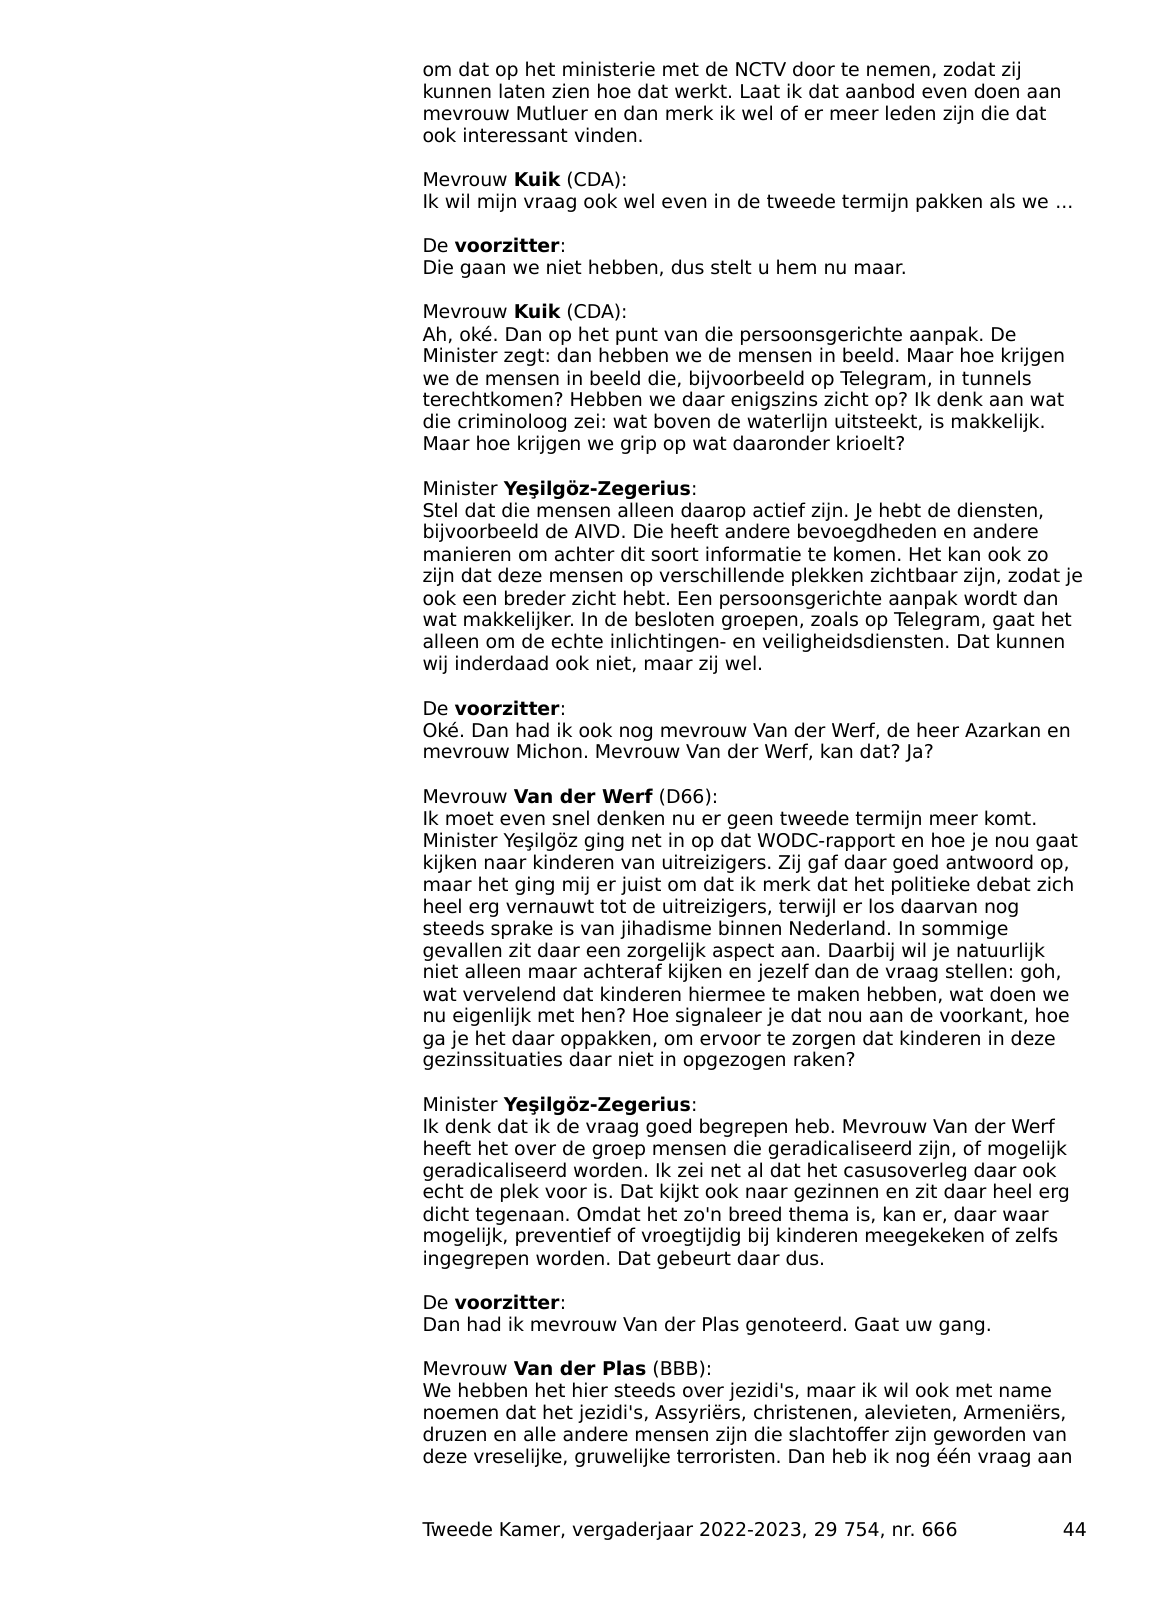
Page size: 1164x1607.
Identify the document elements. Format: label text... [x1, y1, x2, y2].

text De voorzitter: [422, 1292, 1087, 1313]
text Ik denk dat ik de vraag goed begrepen heb. Mevrouw Van der Werf heeft het over de groep mensen die geradicaliseerd zijn, of mogelijk geradicaliseerd worden. Ik zei net al dat het casusoverleg daar ook echt de plek voor is. Dat kijkt ook naar gezinnen en zit daar heel erg dicht tegenaan. Omdat het zo'n breed thema is, kan er, daar waar mogelijk, preventief of vroegtijdig bij kinderen meegekeken of zelfs ingegrepen worden. Dat gebeurt daar dus. [422, 1116, 1087, 1269]
text Mevrouw Van der Plas (BBB): [422, 1358, 1087, 1380]
text Mevrouw Kuik (CDA): [422, 301, 1087, 323]
text We hebben het hier steeds over jezidi's, maar ik wil ook met name noemen dat het jezidi's, Assyriërs, christenen, alevieten, Armeniërs, druzen en alle andere mensen zijn die slachtoffer zijn geworden van deze vreselijke, gruwelijke terroristen. Dan heb ik nog één vraag aan [422, 1380, 1087, 1468]
text om dat op het ministerie met de NCTV door te nemen, zodat zij kunnen laten zien hoe dat werkt. Laat ik dat aanbod even doen aan mevrouw Mutluer en dan merk ik wel of er meer leden zijn die dat ook interessant vinden. [422, 59, 1087, 147]
text Dan had ik mevrouw Van der Plas genoteerd. Gaat uw gang. [422, 1313, 1087, 1336]
text Die gaan we niet hebben, dus stelt u hem nu maar. [422, 257, 1087, 279]
text Ik wil mijn vraag ook wel even in de tweede termijn pakken als we ... [422, 191, 1087, 213]
text Minister Yeşilgöz-Zegerius: [422, 1093, 1087, 1116]
text Stel dat die mensen alleen daarop actief zijn. Je hebt de diensten, bijvoorbeeld de AIVD. Die heeft andere bevoegdheden en andere manieren om achter dit soort informatie te komen. Het kan ook zo zijn dat deze mensen op verschillende plekken zichtbaar zijn, zodat je ook een breder zicht hebt. Een persoonsgerichte aanpak wordt dan wat makkelijker. In de besloten groepen, zoals op Telegram, gaat het alleen om de echte inlichtingen- en veiligheidsdiensten. Dat kunnen wij inderdaad ook niet, maar zij wel. [422, 499, 1087, 675]
text Minister Yeşilgöz-Zegerius: [422, 477, 1087, 499]
text De voorzitter: [422, 697, 1087, 719]
text De voorzitter: [422, 235, 1087, 257]
text Mevrouw Kuik (CDA): [422, 169, 1087, 191]
text Ah, oké. Dan op het punt van die persoonsgerichte aanpak. De Minister zegt: dan hebben we de mensen in beeld. Maar hoe krijgen we de mensen in beeld die, bijvoorbeeld op Telegram, in tunnels terechtkomen? Hebben we daar enigszins zicht op? Ik denk aan wat die criminoloog zei: wat boven de waterlijn uitsteekt, is makkelijk. Maar hoe krijgen we grip op wat daaronder krioelt? [422, 323, 1087, 455]
text Ik moet even snel denken nu er geen tweede termijn meer komt. Minister Yeşilgöz ging net in op dat WODC-rapport en hoe je nou gaat kijken naar kinderen van uitreizigers. Zij gaf daar goed antwoord op, maar het ging mij er juist om dat ik merk dat het politieke debat zich heel erg vernauwt tot de uitreizigers, terwijl er los daarvan nog steeds sprake is van jihadisme binnen Nederland. In sommige gevallen zit daar een zorgelijk aspect aan. Daarbij wil je natuurlijk niet alleen maar achteraf kijken en jezelf dan de vraag stellen: goh, wat vervelend dat kinderen hiermee te maken hebben, wat doen we nu eigenlijk met hen? Hoe signaleer je dat nou aan de voorkant, hoe ga je het daar oppakken, om ervoor te zorgen dat kinderen in deze gezinssituaties daar niet in opgezogen raken? [422, 808, 1087, 1071]
text Oké. Dan had ik ook nog mevrouw Van der Werf, de heer Azarkan en mevrouw Michon. Mevrouw Van der Werf, kan dat? Ja? [422, 719, 1087, 763]
text Mevrouw Van der Werf (D66): [422, 786, 1087, 808]
